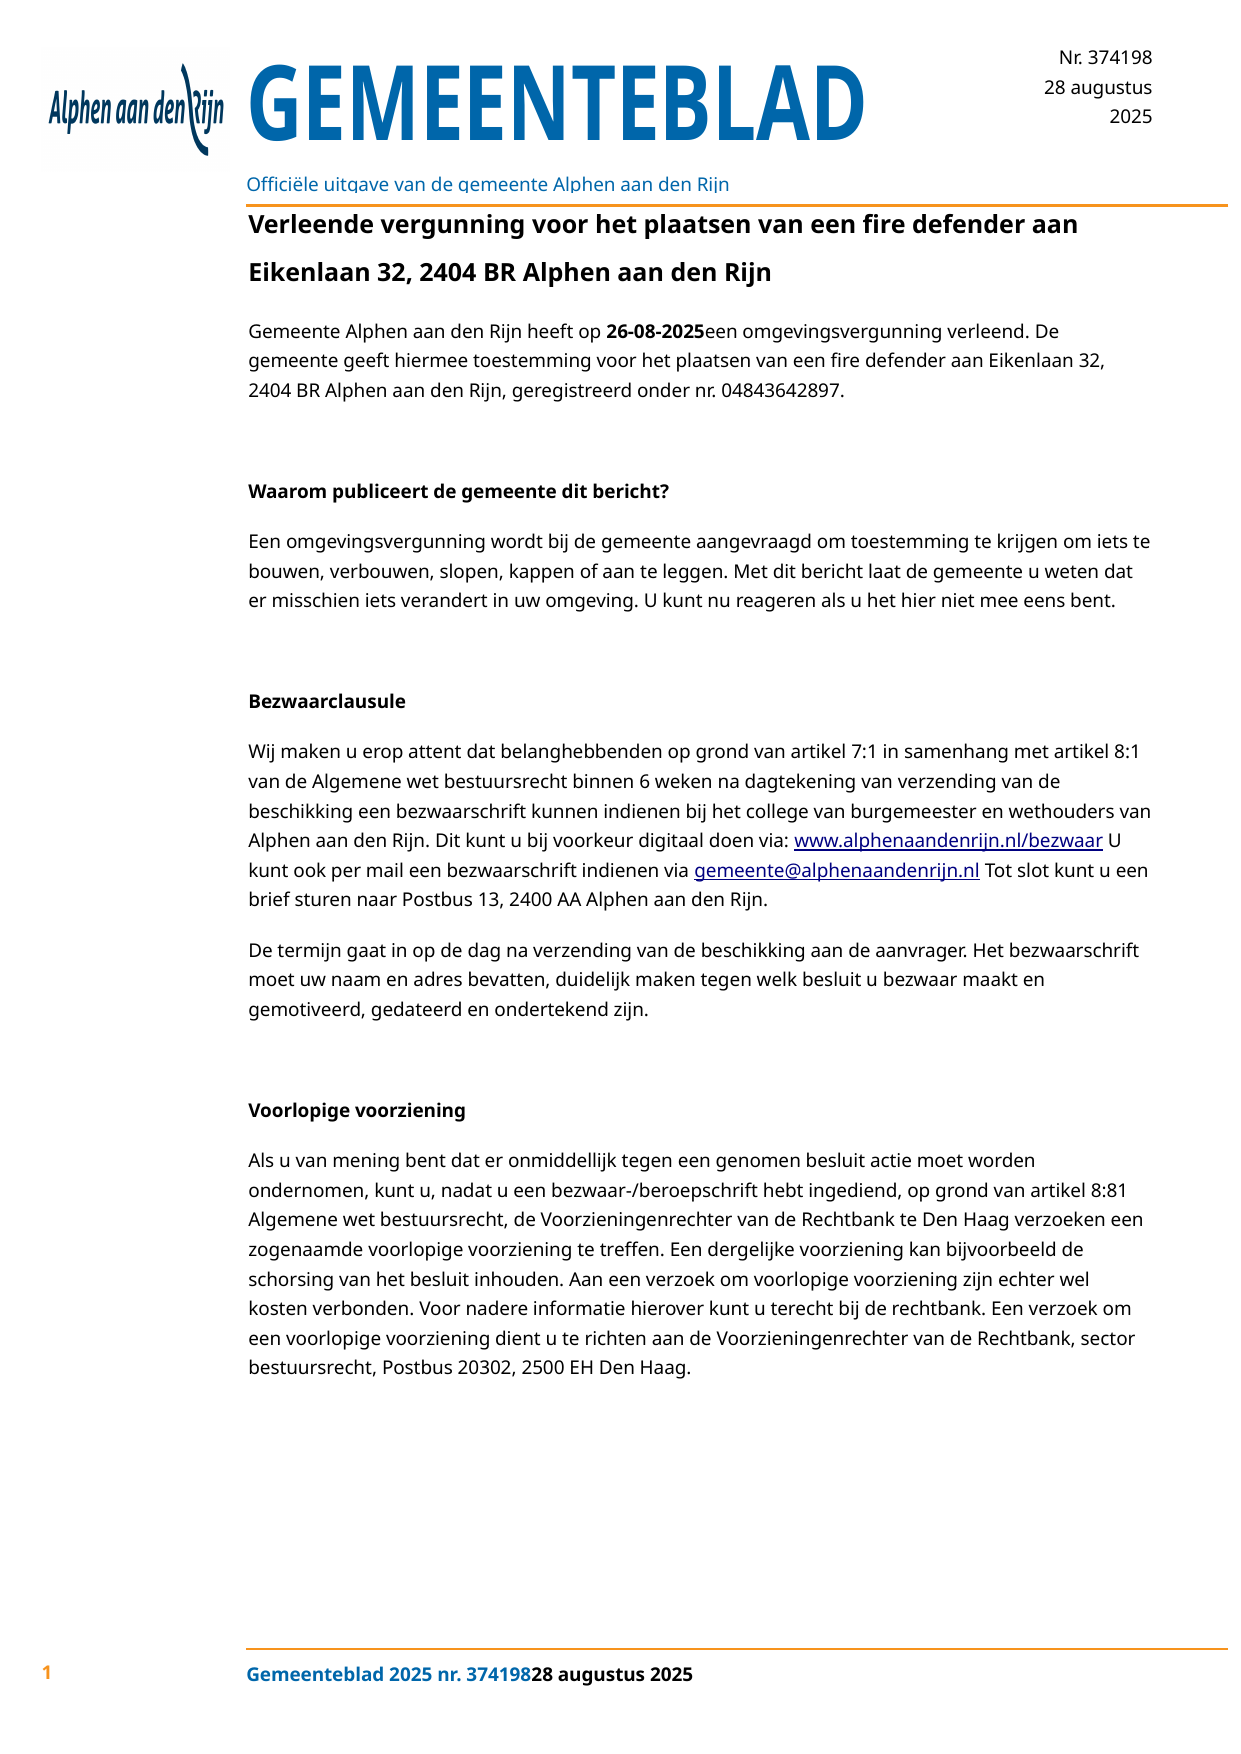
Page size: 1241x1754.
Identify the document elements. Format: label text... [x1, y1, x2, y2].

text Als u van mening bent dat er onmiddellijk tegen een genomen besluit actie moet worden ondernomen, kunt u, nadat u een bezwaar-/beroepschrift hebt ingediend, op grond van artikel 8:81 Algemene wet bestuursrecht, de Voorzieningenrechter van de Rechtbank te Den Haag verzoeken een zogenaamde voorlopige voorziening te treffen. Een dergelijke voorziening kan bijvoorbeeld de schorsing van het besluit inhouden. Aan een verzoek om voorlopige voorziening zijn echter wel kosten verbonden. Voor nadere informatie hierover kunt u terecht bij de rechtbank. Een verzoek om een voorlopige voorziening dient u te richten aan de Voorzieningenrechter van de Rechtbank, sector bestuursrecht, Postbus 20302, 2500 EH Den Haag. [248, 1147, 1152, 1380]
text De termijn gaat in op de dag na verzending van de beschikking aan de aanvrager. Het bezwaarschrift moet uw naam en adres bevatten, duidelijk maken tegen welk besluit u bezwaar maakt en gemotiveerd, gedateerd en ondertekend zijn. [248, 937, 1152, 1022]
text Verleende vergunning voor het plaatsen van een fire defender aan Eikenlaan 32, 2404 BR Alphen aan den Rijn [248, 207, 1152, 288]
text Gemeente Alphen aan den Rijn heeft op 26-08-2025een omgevingsvergunning verleend. De gemeente geeft hiermee toestemming voor het plaatsen van een fire defender aan Eikenlaan 32, 2404 BR Alphen aan den Rijn, geregistreerd onder nr. 04843642897. [248, 318, 1152, 403]
text Waarom publiceert de gemeente dit bericht? [248, 478, 1152, 504]
picture [41, 47, 231, 172]
text Voorlopige voorziening [248, 1097, 1152, 1123]
text Een omgevingsvergunning wordt bij de gemeente aangevraagd om toestemming te krijgen om iets te bouwen, verbouwen, slopen, kappen of aan te leggen. Met dit bericht laat de gemeente u weten dat er misschien iets verandert in uw omgeving. U kunt nu reageren als u het hier niet mee eens bent. [248, 528, 1152, 613]
text Wij maken u erop attent dat belanghebbenden op grond van artikel 7:1 in samenhang met artikel 8:1 van de Algemene wet bestuursrecht binnen 6 weken na dagtekening van verzending van de beschikking een bezwaarschrift kunnen indienen bij het college van burgemeester en wethouders van Alphen aan den Rijn. Dit kunt u bij voorkeur digitaal doen via: www.alphenaandenrijn.nl/bezwaar U kunt ook per mail een bezwaarschrift indienen via gemeente@alphenaandenrijn.nl Tot slot kunt u een brief sturen naar Postbus 13, 2400 AA Alphen aan den Rijn. [248, 739, 1152, 912]
text Bezwaarclausule [248, 688, 1152, 714]
